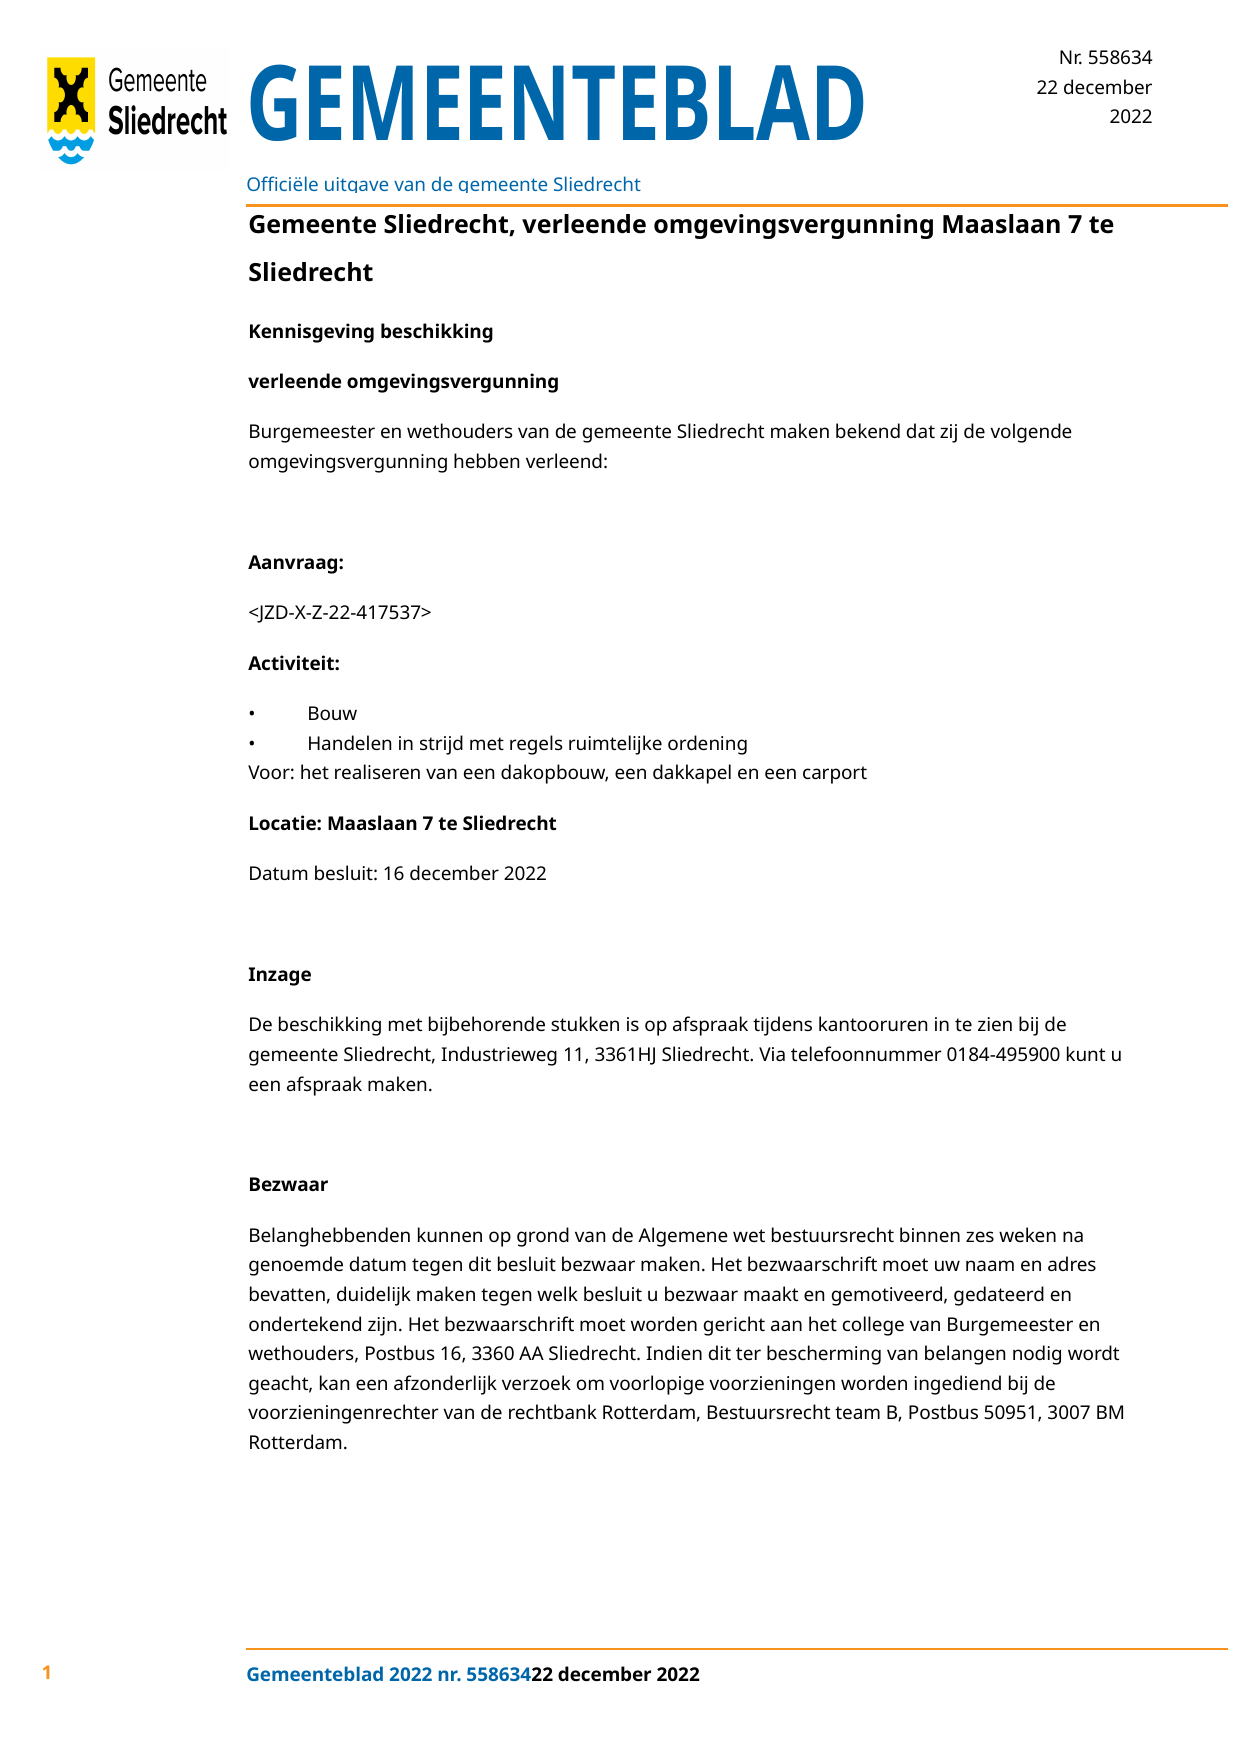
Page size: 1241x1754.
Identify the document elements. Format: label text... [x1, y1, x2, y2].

text Voor: het realiseren van een dakopbouw, een dakkapel en een carport [248, 759, 1152, 785]
text Locatie: Maaslaan 7 te Sliedrecht [248, 810, 1152, 836]
text Belanghebbenden kunnen op grond van de Algemene wet bestuursrecht binnen zes weken na genoemde datum tegen dit besluit bezwaar maken. Het bezwaarschrift moet uw naam en adres bevatten, duidelijk maken tegen welk besluit u bezwaar maakt en gemotiveerd, gedateerd en ondertekend zijn. Het bezwaarschrift moet worden gericht aan het college van Burgemeester en wethouders, Postbus 16, 3360 AA Sliedrecht. Indien dit ter bescherming van belangen nodig wordt geacht, kan een afzonderlijk verzoek om voorlopige voorzieningen worden ingediend bij de voorzieningenrechter van de rechtbank Rotterdam, Bestuursrecht team B, Postbus 50951, 3007 BM Rotterdam. [248, 1222, 1152, 1455]
text De beschikking met bijbehorende stukken is op afspraak tijdens kantooruren in te zien bij de gemeente Sliedrecht, Industrieweg 11, 3361HJ Sliedrecht. Via telefoonnummer 0184-495900 kunt u een afspraak maken. [248, 1012, 1152, 1097]
list Handelen in strijd met regels ruimtelijke ordening [248, 730, 1152, 756]
text Activiteit: [248, 650, 1152, 676]
text Burgemeester en wethouders van de gemeente Sliedrecht maken bekend dat zij de volgende omgevingsvergunning hebben verleend: [248, 419, 1152, 474]
text Inzage [248, 961, 1152, 987]
text Aanvraag: [248, 549, 1152, 575]
text Kennisgeving beschikking [248, 318, 1152, 344]
list Bouw [248, 700, 1152, 726]
text Bezwaar [248, 1172, 1152, 1197]
text Gemeente Sliedrecht, verleende omgevingsvergunning Maaslaan 7 te Sliedrecht [248, 207, 1152, 288]
text verleende omgevingsvergunning [248, 368, 1152, 394]
picture [41, 47, 231, 172]
text Datum besluit: 16 december 2022 [248, 860, 1152, 886]
text <JZD-X-Z-22-417537> [248, 599, 1152, 625]
